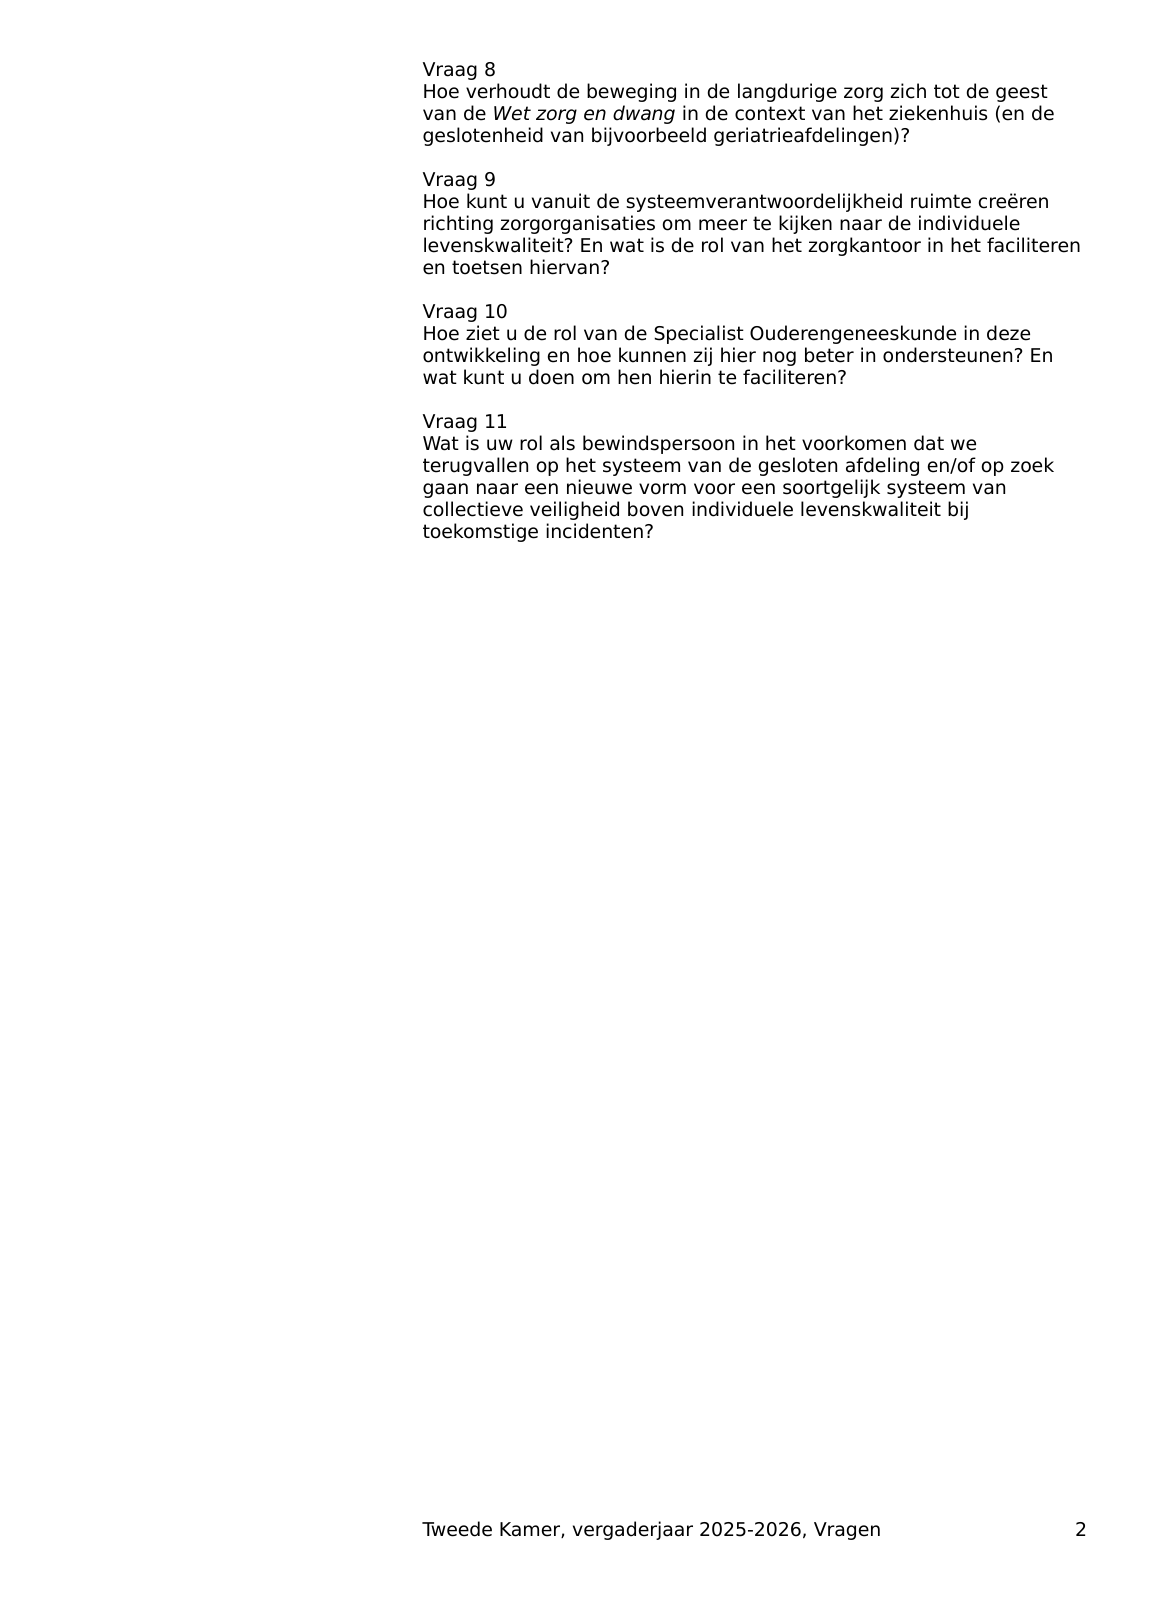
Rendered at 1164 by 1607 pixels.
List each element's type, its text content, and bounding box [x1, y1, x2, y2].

text Wat is uw rol als bewindspersoon in het voorkomen dat we terugvallen op het systeem van de gesloten afdeling en/of op zoek gaan naar een nieuwe vorm voor een soortgelijk systeem van collectieve veiligheid boven individuele levenskwaliteit bij toekomstige incidenten? [422, 433, 1087, 543]
text Vraag 8 [422, 59, 1087, 81]
text Hoe kunt u vanuit de systeemverantwoordelijkheid ruimte creëren richting zorgorganisaties om meer te kijken naar de individuele levenskwaliteit? En wat is de rol van het zorgkantoor in het faciliteren en toetsen hiervan? [422, 191, 1087, 279]
text Vraag 11 [422, 411, 1087, 433]
text Vraag 9 [422, 169, 1087, 191]
text Vraag 10 [422, 301, 1087, 323]
text Hoe verhoudt de beweging in de langdurige zorg zich tot de geest van de Wet zorg en dwang in de context van het ziekenhuis (en de geslotenheid van bijvoorbeeld geriatrieafdelingen)? [422, 81, 1087, 147]
text Hoe ziet u de rol van de Specialist Ouderengeneeskunde in deze ontwikkeling en hoe kunnen zij hier nog beter in ondersteunen? En wat kunt u doen om hen hierin te faciliteren? [422, 323, 1087, 389]
